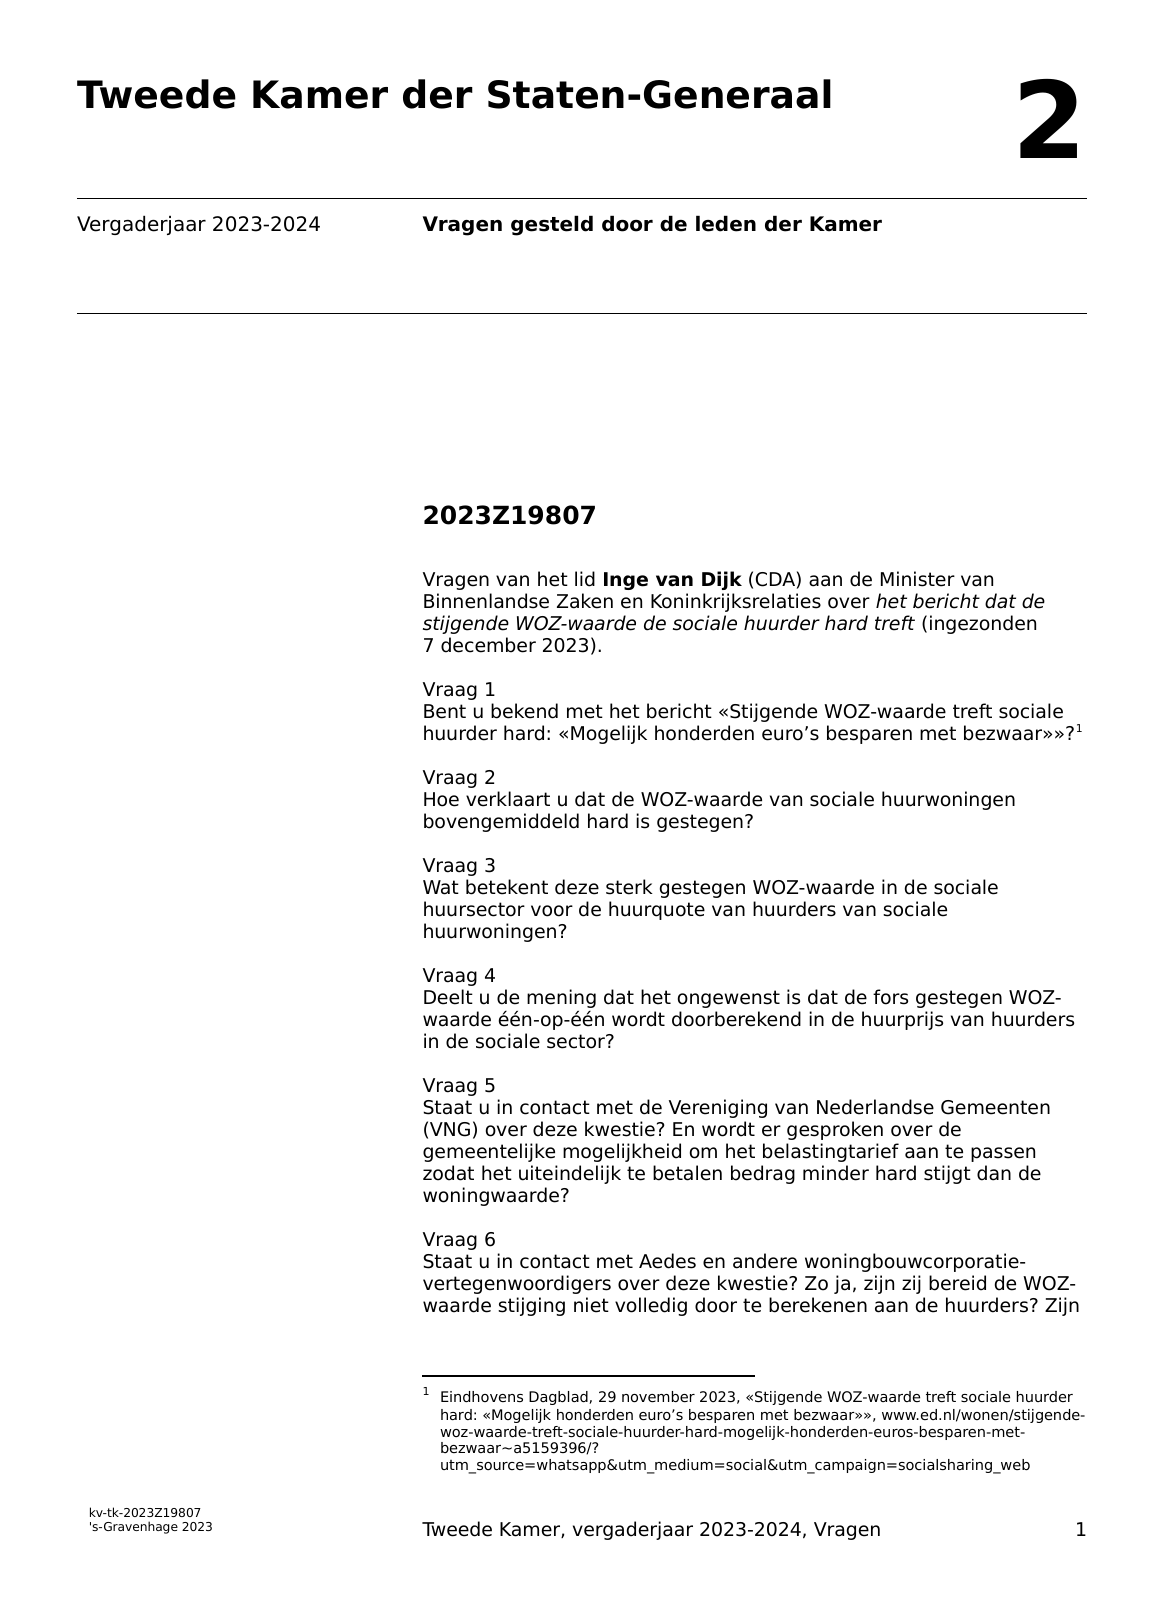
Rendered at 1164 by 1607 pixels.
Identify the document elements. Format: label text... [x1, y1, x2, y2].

text Vraag 2 [422, 767, 1087, 789]
table_header 2 [886, 59, 1087, 198]
table_header Tweede Kamer der Staten-Generaal [77, 59, 886, 198]
table_cell Vergaderjaar 2023-2024 [77, 199, 422, 313]
text Staat u in contact met de Vereniging van Nederlandse Gemeenten (VNG) over deze kwestie? En wordt er gesproken over de gemeentelijke mogelijkheid om het belastingtarief aan te passen zodat het uiteindelijk te betalen bedrag minder hard stijgt dan de woningwaarde? [422, 1097, 1087, 1207]
text 's-Gravenhage 2023 [88, 1520, 323, 1534]
table_cell Vragen gesteld door de leden der Kamer [422, 199, 1087, 313]
text Bent u bekend met het bericht «Stijgende WOZ-waarde treft sociale huurder hard: «Mogelijk honderden euro’s besparen met bezwaar»»? [422, 701, 1087, 745]
text Deelt u de mening dat het ongewenst is dat de fors gestegen WOZ-waarde één-op-één wordt doorberekend in de huurprijs van huurders in de sociale sector? [422, 987, 1087, 1053]
text Vraag 3 [422, 855, 1087, 877]
text Vraag 1 [422, 679, 1087, 701]
text Vraag 6 [422, 1229, 1087, 1251]
text Vragen van het lid Inge van Dijk (CDA) aan de Minister van Binnenlandse Zaken en Koninkrijksrelaties over het bericht dat de stijgende WOZ-waarde de sociale huurder hard treft (ingezonden 7 december 2023). [422, 569, 1087, 657]
text Vraag 4 [422, 965, 1087, 987]
text 2023Z19807 [422, 501, 1087, 531]
text Hoe verklaart u dat de WOZ-waarde van sociale huurwoningen bovengemiddeld hard is gestegen? [422, 789, 1087, 833]
text kv-tk-2023Z19807 [88, 1506, 323, 1520]
text Eindhovens Dagblad, 29 november 2023, «Stijgende WOZ-waarde treft sociale huurder hard: «Mogelijk honderden euro’s besparen met bezwaar»», www.ed.nl/wonen/stijgende-woz-waarde-treft-sociale-huurder-hard-mogelijk-honderden-euros-besparen-met-bezwaar~a5159396/?utm_source=whatsapp&utm_medium=social&utm_campaign=socialsharing_web [422, 1385, 1087, 1474]
text Wat betekent deze sterk gestegen WOZ-waarde in de sociale huursector voor de huurquote van huurders van sociale huurwoningen? [422, 877, 1087, 943]
text Staat u in contact met Aedes en andere woningbouwcorporatie-vertegenwoordigers over deze kwestie? Zo ja, zijn zij bereid de WOZ-waarde stijging niet volledig door te berekenen aan de huurders? Zijn [422, 1251, 1087, 1317]
text Vraag 5 [422, 1075, 1087, 1097]
